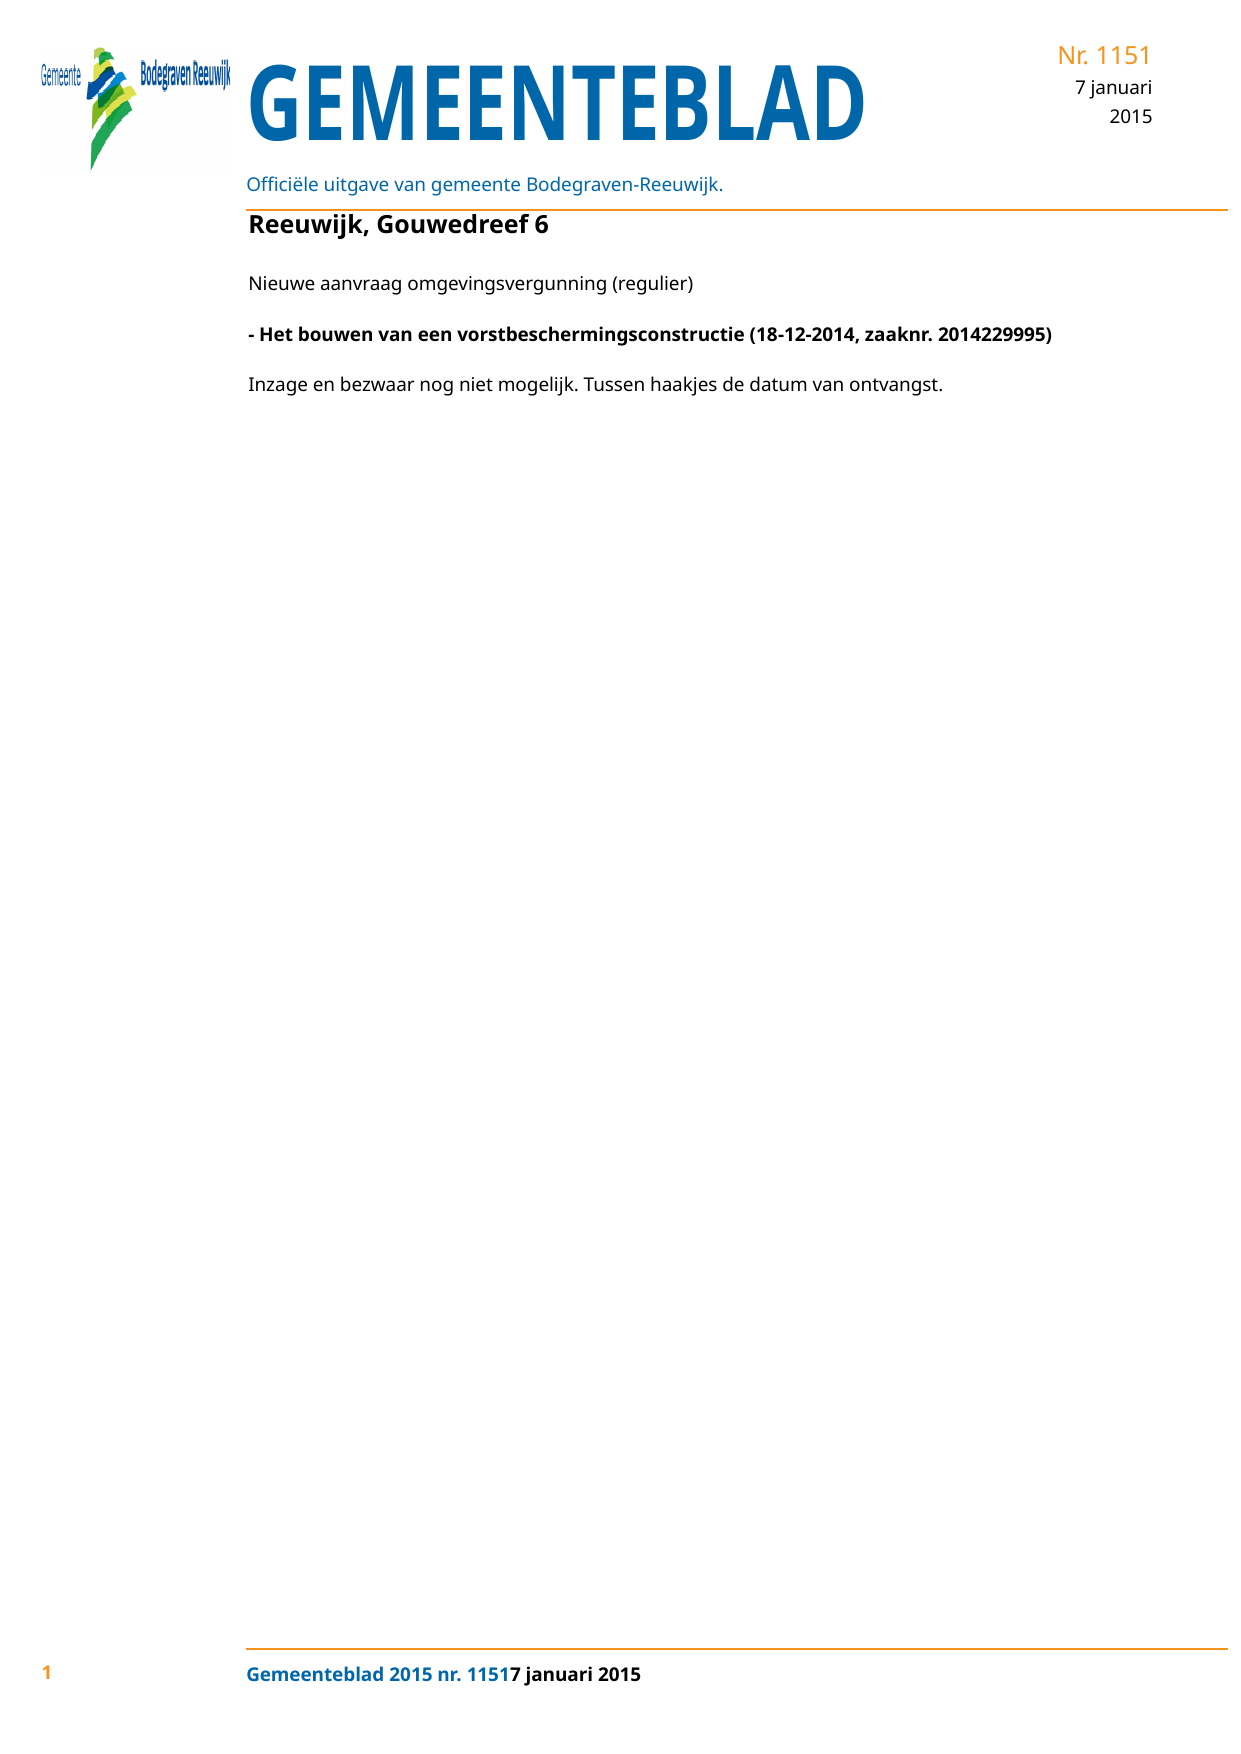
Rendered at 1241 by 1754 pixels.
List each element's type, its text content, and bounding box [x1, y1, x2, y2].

picture [41, 47, 231, 172]
text - Het bouwen van een vorstbeschermingsconstructie (18‑12‑2014, zaaknr. 2014229995) [248, 321, 1152, 346]
text Reeuwijk, Gouwedreef 6 [248, 211, 1152, 241]
text Inzage en bezwaar nog niet mogelijk. Tussen haakjes de datum van ontvangst. [248, 371, 1152, 397]
text Nieuwe aanvraag omgevingsvergunning (regulier) [248, 270, 1152, 296]
